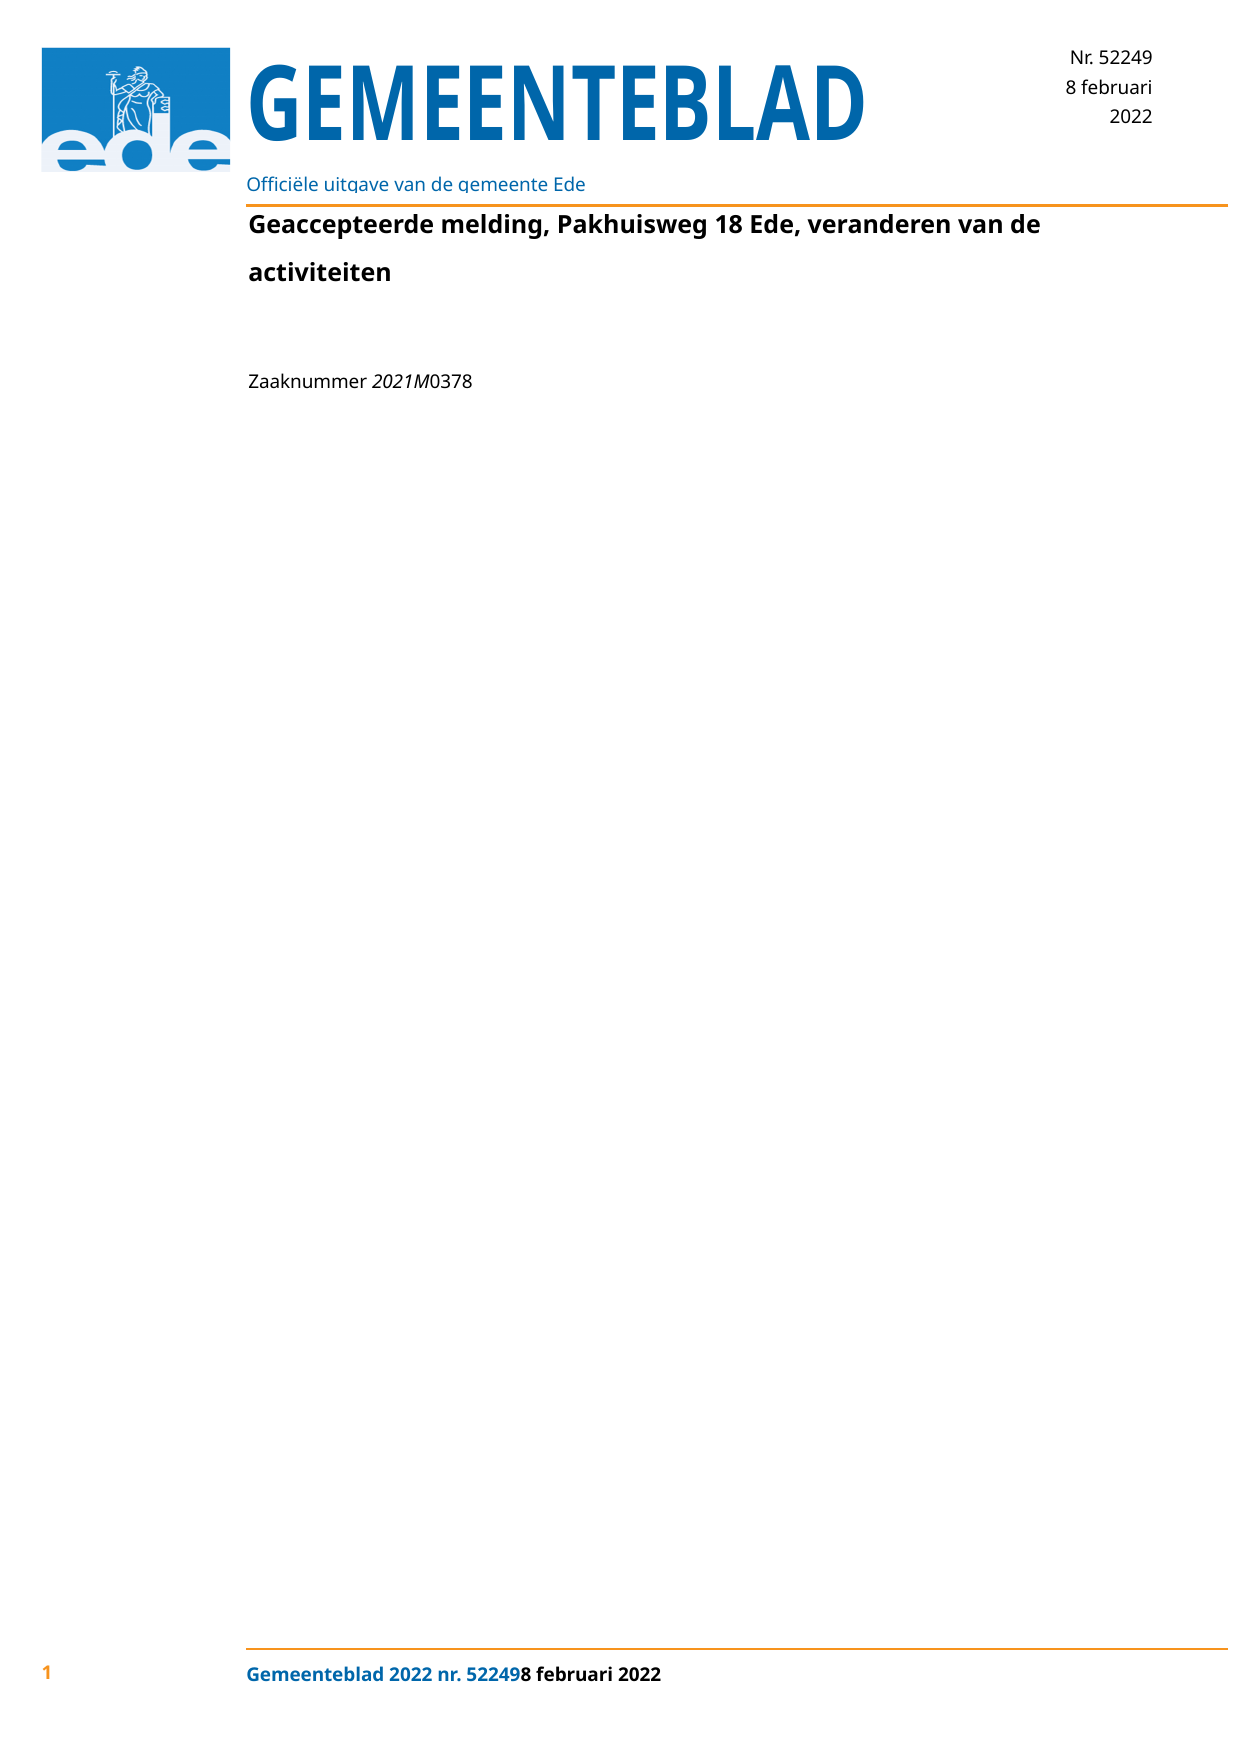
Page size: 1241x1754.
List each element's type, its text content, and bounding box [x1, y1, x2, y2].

text Zaaknummer 2021M0378 [248, 368, 1152, 394]
text Geaccepteerde melding, Pakhuisweg 18 Ede, veranderen van de activiteiten [248, 207, 1152, 288]
picture [41, 47, 231, 172]
